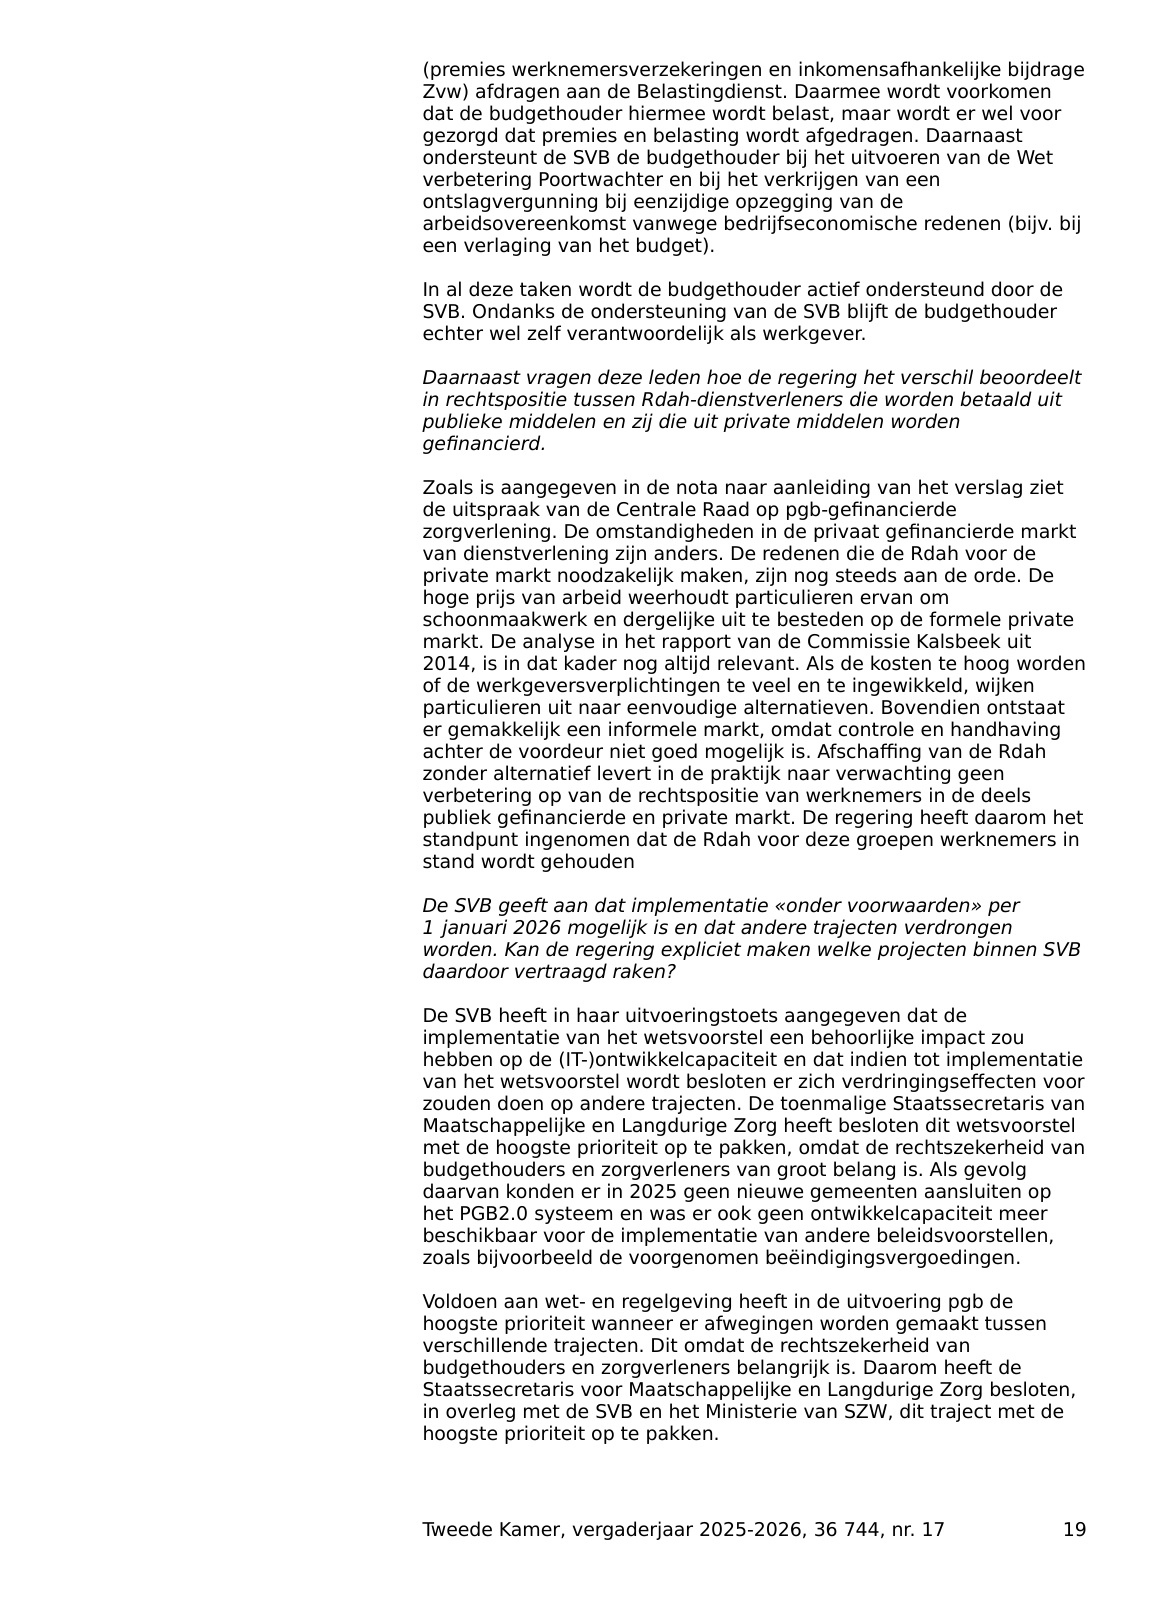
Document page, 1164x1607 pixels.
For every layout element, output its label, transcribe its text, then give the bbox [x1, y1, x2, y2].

text De SVB geeft aan dat implementatie «onder voorwaarden» per 1 januari 2026 mogelijk is en dat andere trajecten verdrongen worden. Kan de regering expliciet maken welke projecten binnen SVB daardoor vertraagd raken? [422, 895, 1087, 983]
text De SVB heeft in haar uitvoeringstoets aangegeven dat de implementatie van het wetsvoorstel een behoorlijke impact zou hebben op de (IT-)ontwikkelcapaciteit en dat indien tot implementatie van het wetsvoorstel wordt besloten er zich verdringingseffecten voor zouden doen op andere trajecten. De toenmalige Staatssecretaris van Maatschappelijke en Langdurige Zorg heeft besloten dit wetsvoorstel met de hoogste prioriteit op te pakken, omdat de rechtszekerheid van budgethouders en zorgverleners van groot belang is. Als gevolg daarvan konden er in 2025 geen nieuwe gemeenten aansluiten op het PGB2.0 systeem en was er ook geen ontwikkelcapaciteit meer beschikbaar voor de implementatie van andere beleidsvoorstellen, zoals bijvoorbeeld de voorgenomen beëindigingsvergoedingen. [422, 1005, 1087, 1269]
text In al deze taken wordt de budgethouder actief ondersteund door de SVB. Ondanks de ondersteuning van de SVB blijft de budgethouder echter wel zelf verantwoordelijk als werkgever. [422, 279, 1087, 345]
text Zoals is aangegeven in de nota naar aanleiding van het verslag ziet de uitspraak van de Centrale Raad op pgb-gefinancierde zorgverlening. De omstandigheden in de privaat gefinancierde markt van dienstverlening zijn anders. De redenen die de Rdah voor de private markt noodzakelijk maken, zijn nog steeds aan de orde. De hoge prijs van arbeid weerhoudt particulieren ervan om schoonmaakwerk en dergelijke uit te besteden op de formele private markt. De analyse in het rapport van de Commissie Kalsbeek uit 2014, is in dat kader nog altijd relevant. Als de kosten te hoog worden of de werkgeversverplichtingen te veel en te ingewikkeld, wijken particulieren uit naar eenvoudige alternatieven. Bovendien ontstaat er gemakkelijk een informele markt, omdat controle en handhaving achter de voordeur niet goed mogelijk is. Afschaffing van de Rdah zonder alternatief levert in de praktijk naar verwachting geen verbetering op van de rechtspositie van werknemers in de deels publiek gefinancierde en private markt. De regering heeft daarom het standpunt ingenomen dat de Rdah voor deze groepen werknemers in stand wordt gehouden [422, 477, 1087, 873]
text Daarnaast vragen deze leden hoe de regering het verschil beoordeelt in rechtspositie tussen Rdah-dienstverleners die worden betaald uit publieke middelen en zij die uit private middelen worden gefinancierd. [422, 367, 1087, 455]
text Voldoen aan wet- en regelgeving heeft in de uitvoering pgb de hoogste prioriteit wanneer er afwegingen worden gemaakt tussen verschillende trajecten. Dit omdat de rechtszekerheid van budgethouders en zorgverleners belangrijk is. Daarom heeft de Staatssecretaris voor Maatschappelijke en Langdurige Zorg besloten, in overleg met de SVB en het Ministerie van SZW, dit traject met de hoogste prioriteit op te pakken. [422, 1291, 1087, 1445]
text (premies werknemersverzekeringen en inkomensafhankelijke bijdrage Zvw) afdragen aan de Belastingdienst. Daarmee wordt voorkomen dat de budgethouder hiermee wordt belast, maar wordt er wel voor gezorgd dat premies en belasting wordt afgedragen. Daarnaast ondersteunt de SVB de budgethouder bij het uitvoeren van de Wet verbetering Poortwachter en bij het verkrijgen van een ontslagvergunning bij eenzijdige opzegging van de arbeidsovereenkomst vanwege bedrijfseconomische redenen (bijv. bij een verlaging van het budget). [422, 59, 1087, 257]
